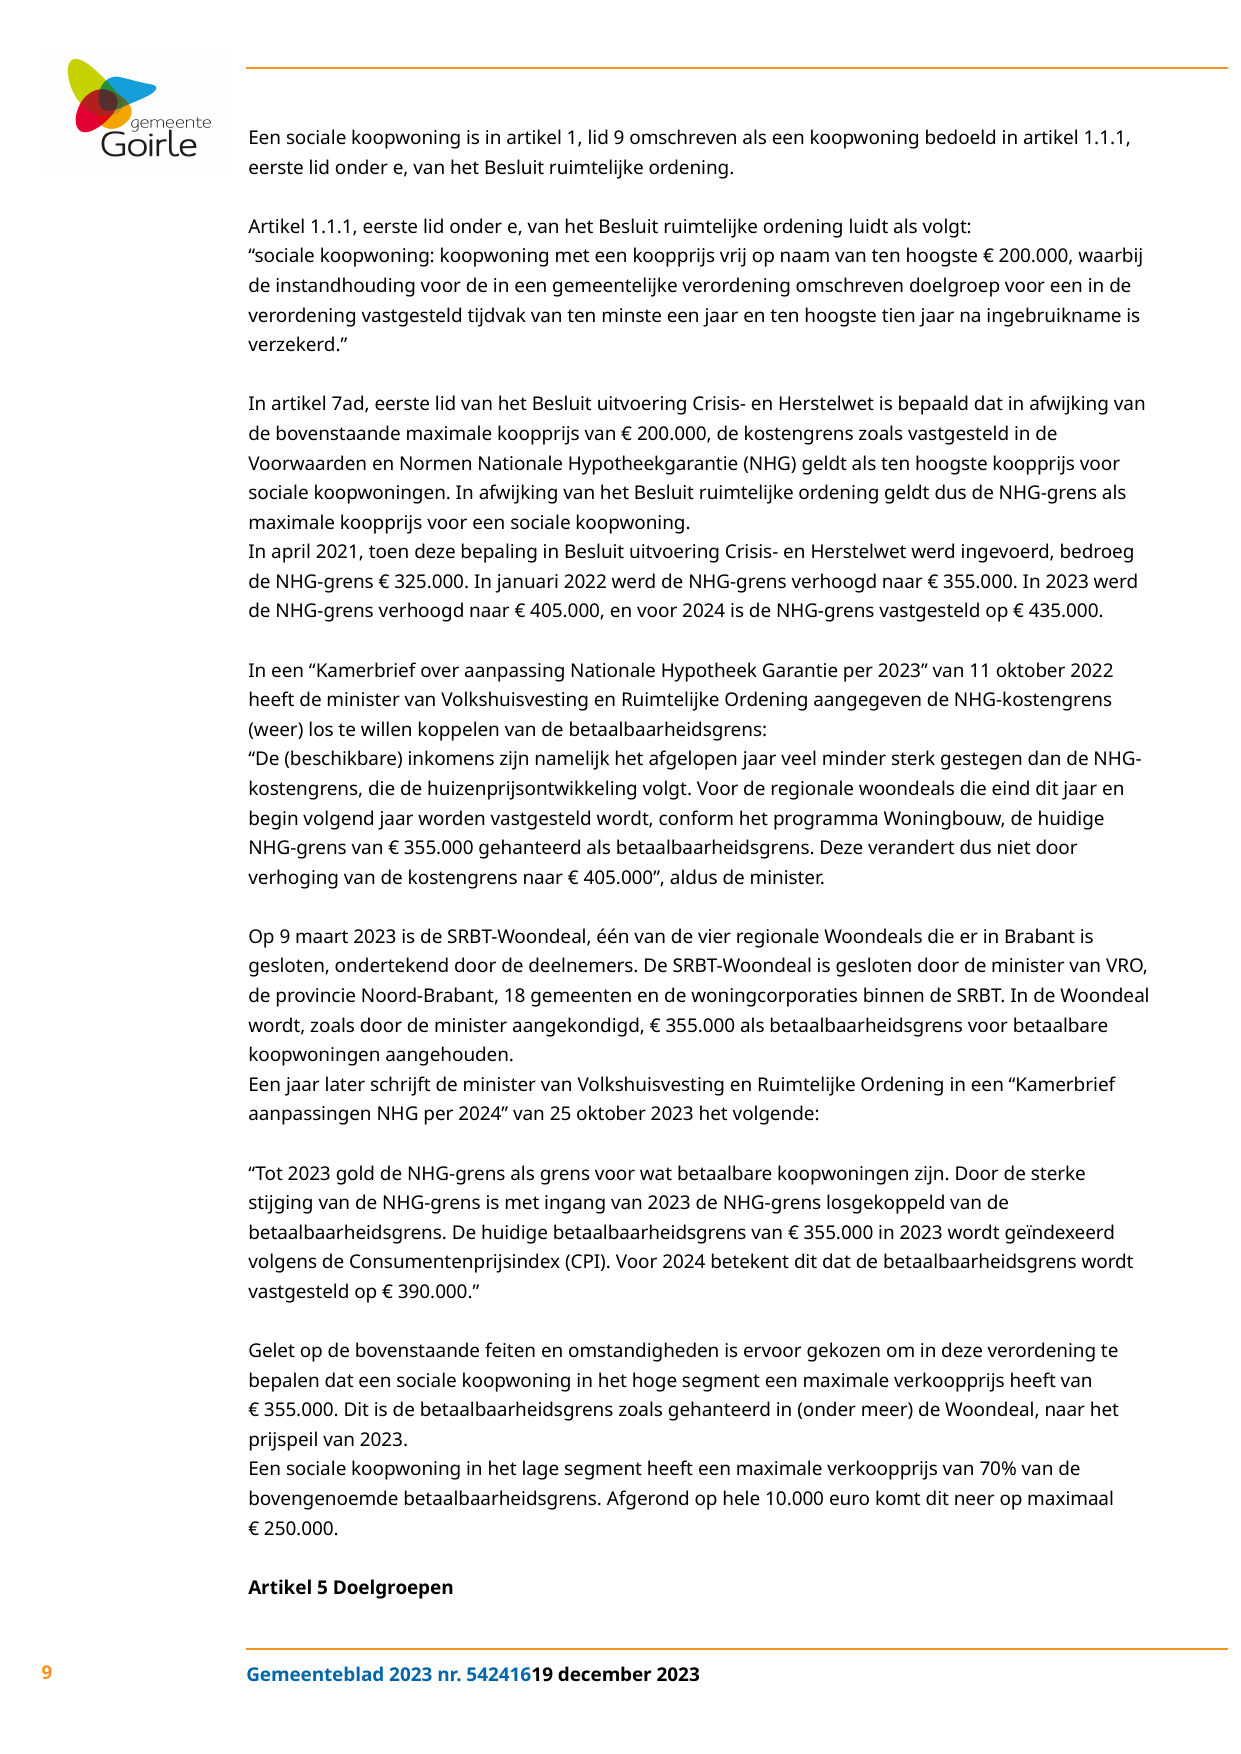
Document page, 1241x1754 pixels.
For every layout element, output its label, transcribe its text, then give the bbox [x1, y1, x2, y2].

picture [41, 47, 231, 172]
text Artikel 5 Doelgroepen [248, 1574, 1152, 1600]
text Artikel 1.1.1, eerste lid onder e, van het Besluit ruimtelijke ordening luidt als volgt: [248, 213, 1152, 239]
text Een jaar later schrijft de minister van Volkshuisvesting en Ruimtelijke Ordening in een “Kamerbrief aanpassingen NHG per 2024” van 25 oktober 2023 het volgende: [248, 1071, 1152, 1126]
text In artikel 7ad, eerste lid van het Besluit uitvoering Crisis- en Herstelwet is bepaald dat in afwijking van de bovenstaande maximale koopprijs van € 200.000, de kostengrens zoals vastgesteld in de Voorwaarden en Normen Nationale Hypotheekgarantie (NHG) geldt als ten hoogste koopprijs voor sociale koopwoningen. In afwijking van het Besluit ruimtelijke ordening geldt dus de NHG-grens als maximale koopprijs voor een sociale koopwoning. [248, 391, 1152, 535]
text € 250.000. [248, 1515, 1152, 1541]
text “Tot 2023 gold de NHG-grens als grens voor wat betaalbare koopwoningen zijn. Door de sterke stijging van de NHG-grens is met ingang van 2023 de NHG-grens losgekoppeld van de betaalbaarheidsgrens. De huidige betaalbaarheidsgrens van € 355.000 in 2023 wordt geïndexeerd volgens de Consumentenprijsindex (CPI). Voor 2024 betekent dit dat de betaalbaarheidsgrens wordt vastgesteld op € 390.000.” [248, 1160, 1152, 1304]
text Op 9 maart 2023 is de SRBT-Woondeal, één van de vier regionale Woondeals die er in Brabant is gesloten, ondertekend door de deelnemers. De SRBT-Woondeal is gesloten door de minister van VRO, de provincie Noord-Brabant, 18 gemeenten en de woningcorporaties binnen de SRBT. In de Woondeal wordt, zoals door de minister aangekondigd, € 355.000 als betaalbaarheidsgrens voor betaalbare koopwoningen aangehouden. [248, 923, 1152, 1067]
text Een sociale koopwoning in het lage segment heeft een maximale verkoopprijs van 70% van de bovengenoemde betaalbaarheidsgrens. Afgerond op hele 10.000 euro komt dit neer op maximaal [248, 1456, 1152, 1511]
text € 355.000. Dit is de betaalbaarheidsgrens zoals gehanteerd in (onder meer) de Woondeal, naar het prijspeil van 2023. [248, 1396, 1152, 1452]
text In april 2021, toen deze bepaling in Besluit uitvoering Crisis- en Herstelwet werd ingevoerd, bedroeg de NHG-grens € 325.000. In januari 2022 werd de NHG-grens verhoogd naar € 355.000. In 2023 werd de NHG-grens verhoogd naar € 405.000, en voor 2024 is de NHG-grens vastgesteld op € 435.000. [248, 538, 1152, 623]
text Een sociale koopwoning is in artikel 1, lid 9 omschreven als een koopwoning bedoeld in artikel 1.1.1, eerste lid onder e, van het Besluit ruimtelijke ordening. [248, 124, 1152, 180]
text In een “Kamerbrief over aanpassing Nationale Hypotheek Garantie per 2023” van 11 oktober 2022 heeft de minister van Volkshuisvesting en Ruimtelijke Ordening aangegeven de NHG-kostengrens (weer) los te willen koppelen van de betaalbaarheidsgrens: [248, 657, 1152, 742]
text “De (beschikbare) inkomens zijn namelijk het afgelopen jaar veel minder sterk gestegen dan de NHG-kostengrens, die de huizenprijsontwikkeling volgt. Voor de regionale woondeals die eind dit jaar en begin volgend jaar worden vastgesteld wordt, conform het programma Woningbouw, de huidige NHG-grens van € 355.000 gehanteerd als betaalbaarheidsgrens. Deze verandert dus niet door verhoging van de kostengrens naar € 405.000”, aldus de minister. [248, 746, 1152, 890]
text “sociale koopwoning: koopwoning met een koopprijs vrij op naam van ten hoogste € 200.000, waarbij de instandhouding voor de in een gemeentelijke verordening omschreven doelgroep voor een in de verordening vastgesteld tijdvak van ten minste een jaar en ten hoogste tien jaar na ingebruikname is verzekerd.” [248, 243, 1152, 357]
text Gelet op de bovenstaande feiten en omstandigheden is ervoor gekozen om in deze verordening te bepalen dat een sociale koopwoning in het hoge segment een maximale verkoopprijs heeft van [248, 1337, 1152, 1393]
